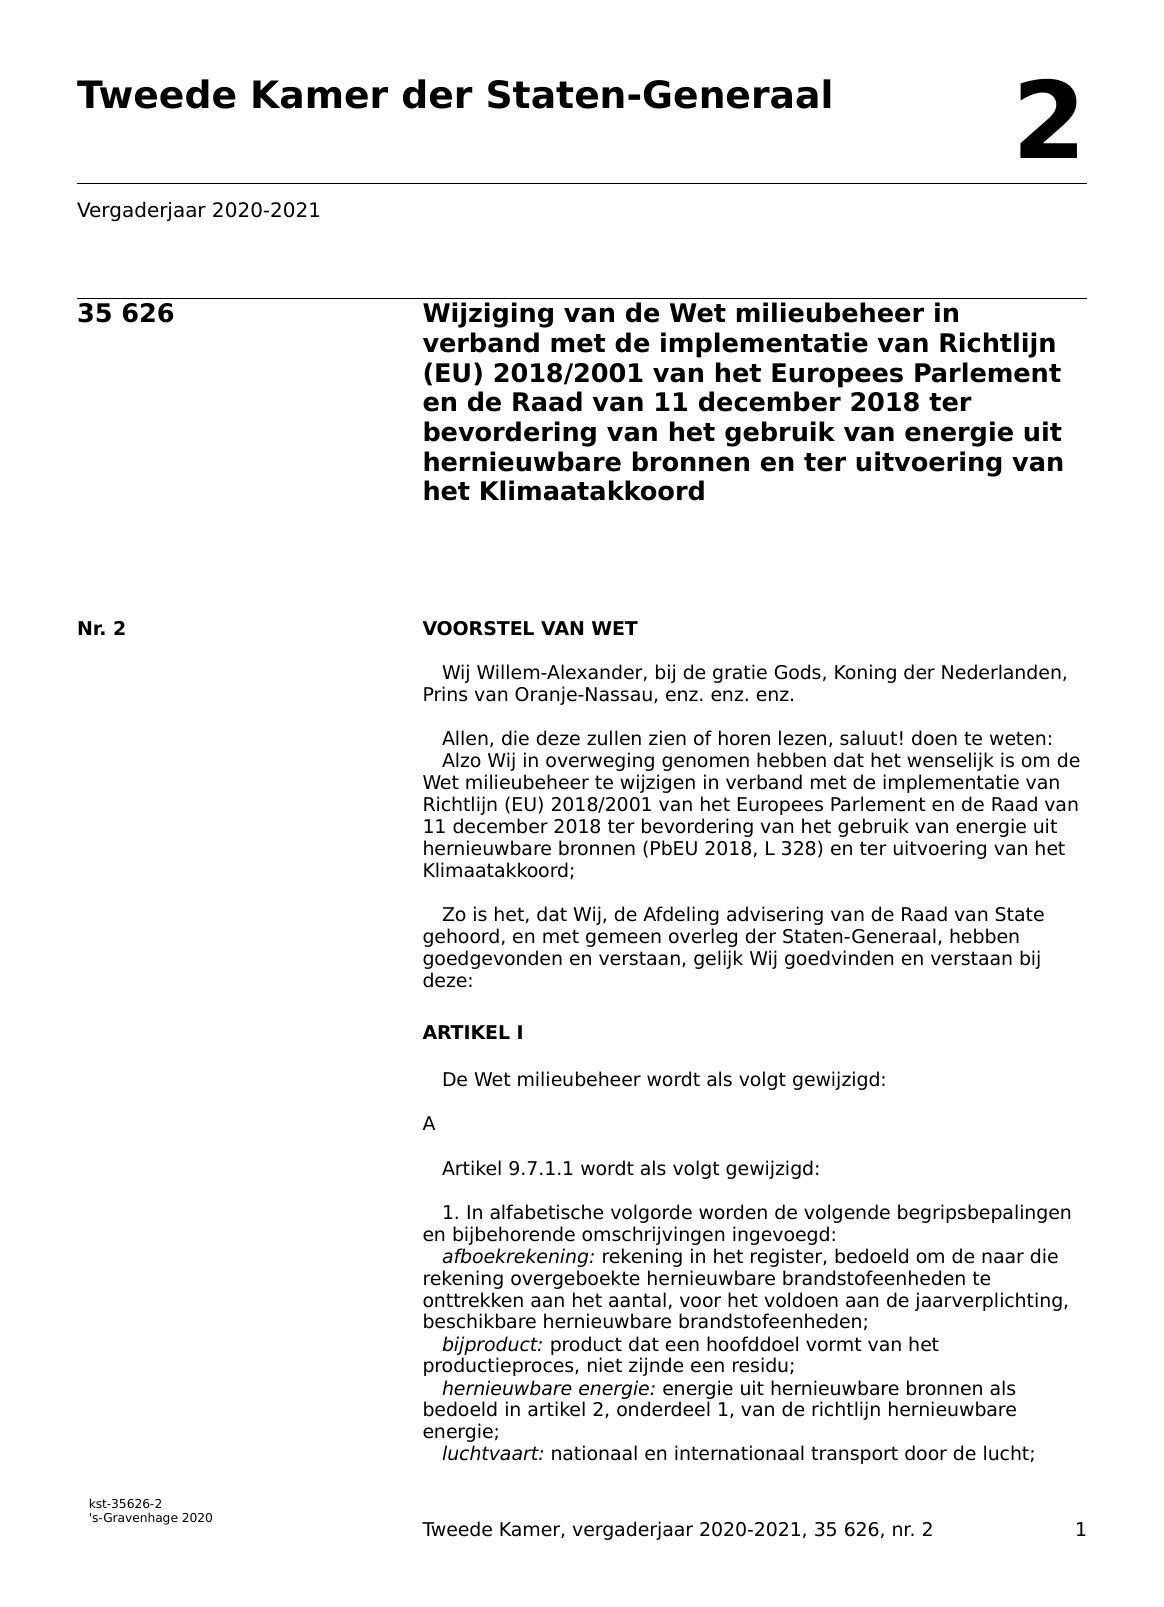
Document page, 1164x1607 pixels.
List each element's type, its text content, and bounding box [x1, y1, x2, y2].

subtitle ARTIKEL I [422, 1022, 1087, 1044]
text bijproduct: product dat een hoofddoel vormt van het productieproces, niet zijnde een residu; [422, 1333, 1087, 1377]
table_header Tweede Kamer der Staten-Generaal [77, 59, 886, 183]
text kst-35626-2 [88, 1497, 323, 1511]
text De Wet milieubeheer wordt als volgt gewijzigd: [422, 1069, 1087, 1091]
text A [422, 1113, 1087, 1135]
text Alzo Wij in overweging genomen hebben dat het wenselijk is om de Wet milieubeheer te wijzigen in verband met de implementatie van Richtlijn (EU) 2018/2001 van het Europees Parlement en de Raad van 11 december 2018 ter bevordering van het gebruik van energie uit hernieuwbare bronnen (PbEU 2018, L 328) en ter uitvoering van het Klimaatakkoord; [422, 750, 1087, 882]
table_cell Vergaderjaar 2020-2021 [77, 184, 1087, 298]
text Wij Willem-Alexander, bij de gratie Gods, Koning der Nederlanden, Prins van Oranje-Nassau, enz. enz. enz. [422, 662, 1087, 706]
subtitle Nr. 2 VOORSTEL VAN WET [77, 618, 1087, 640]
text hernieuwbare energie: energie uit hernieuwbare bronnen als bedoeld in artikel 2, onderdeel 1, van de richtlijn hernieuwbare energie; [422, 1377, 1087, 1443]
text Artikel 9.7.1.1 wordt als volgt gewijzigd: [422, 1157, 1087, 1179]
text Allen, die deze zullen zien of horen lezen, saluut! doen te weten: [422, 728, 1087, 750]
subtitle 35 626 Wijziging van de Wet milieubeheer in verband met de implementatie van Richtlijn (EU) 2018/2001 van het Europees Parlement en de Raad van 11 december 2018 ter bevordering van het gebruik van energie uit hernieuwbare bronnen en ter uitvoering van het Klimaatakkoord [77, 299, 1087, 507]
text Zo is het, dat Wij, de Afdeling advisering van de Raad van State gehoord, en met gemeen overleg der Staten-Generaal, hebben goedgevonden en verstaan, gelijk Wij goedvinden en verstaan bij deze: [422, 904, 1087, 992]
table_header 2 [886, 59, 1087, 183]
text 's-Gravenhage 2020 [88, 1511, 323, 1525]
text 1. In alfabetische volgorde worden de volgende begripsbepalingen en bijbehorende omschrijvingen ingevoegd: [422, 1202, 1087, 1246]
text luchtvaart: nationaal en internationaal transport door de lucht; [422, 1443, 1087, 1465]
text afboekrekening: rekening in het register, bedoeld om de naar die rekening overgeboekte hernieuwbare brandstofeenheden te onttrekken aan het aantal, voor het voldoen aan de jaarverplichting, beschikbare hernieuwbare brandstofeenheden; [422, 1246, 1087, 1333]
